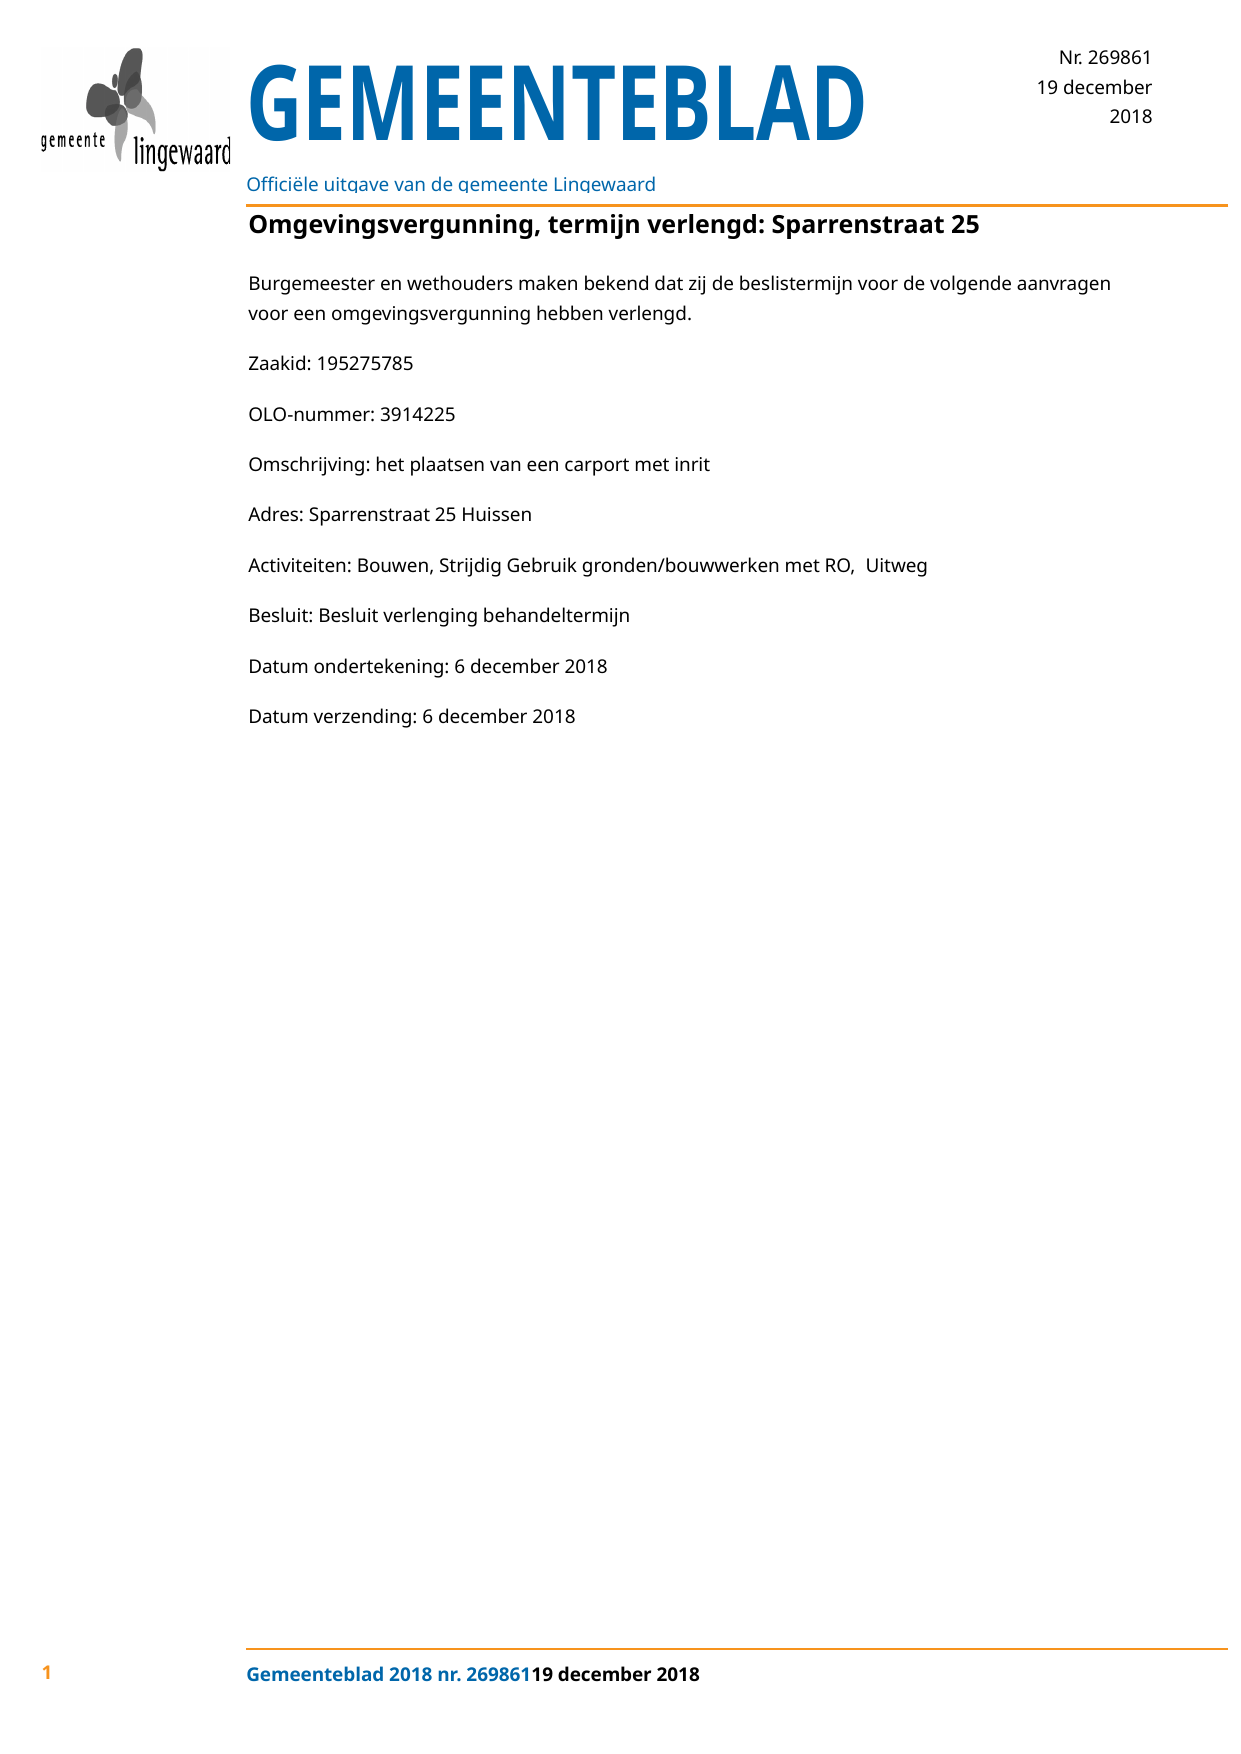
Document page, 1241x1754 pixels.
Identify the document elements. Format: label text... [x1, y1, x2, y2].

text OLO-nummer: 3914225 [248, 401, 1152, 426]
text Adres: Sparrenstraat 25 Huissen [248, 502, 1152, 527]
text Activiteiten: Bouwen, Strijdig Gebruik gronden/bouwwerken met RO, Uitweg [248, 552, 1152, 578]
text Zaakid: 195275785 [248, 350, 1152, 376]
text Besluit: Besluit verlenging behandeltermijn [248, 602, 1152, 628]
text Omgevingsvergunning, termijn verlengd: Sparrenstraat 25 [248, 207, 1152, 241]
text Omschrijving: het plaatsen van een carport met inrit [248, 451, 1152, 477]
text Datum verzending: 6 december 2018 [248, 703, 1152, 729]
text Burgemeester en wethouders maken bekend dat zij de beslistermijn voor de volgende aanvragen voor een omgevingsvergunning hebben verlengd. [248, 270, 1152, 326]
picture [41, 47, 231, 172]
text Datum ondertekening: 6 december 2018 [248, 653, 1152, 678]
